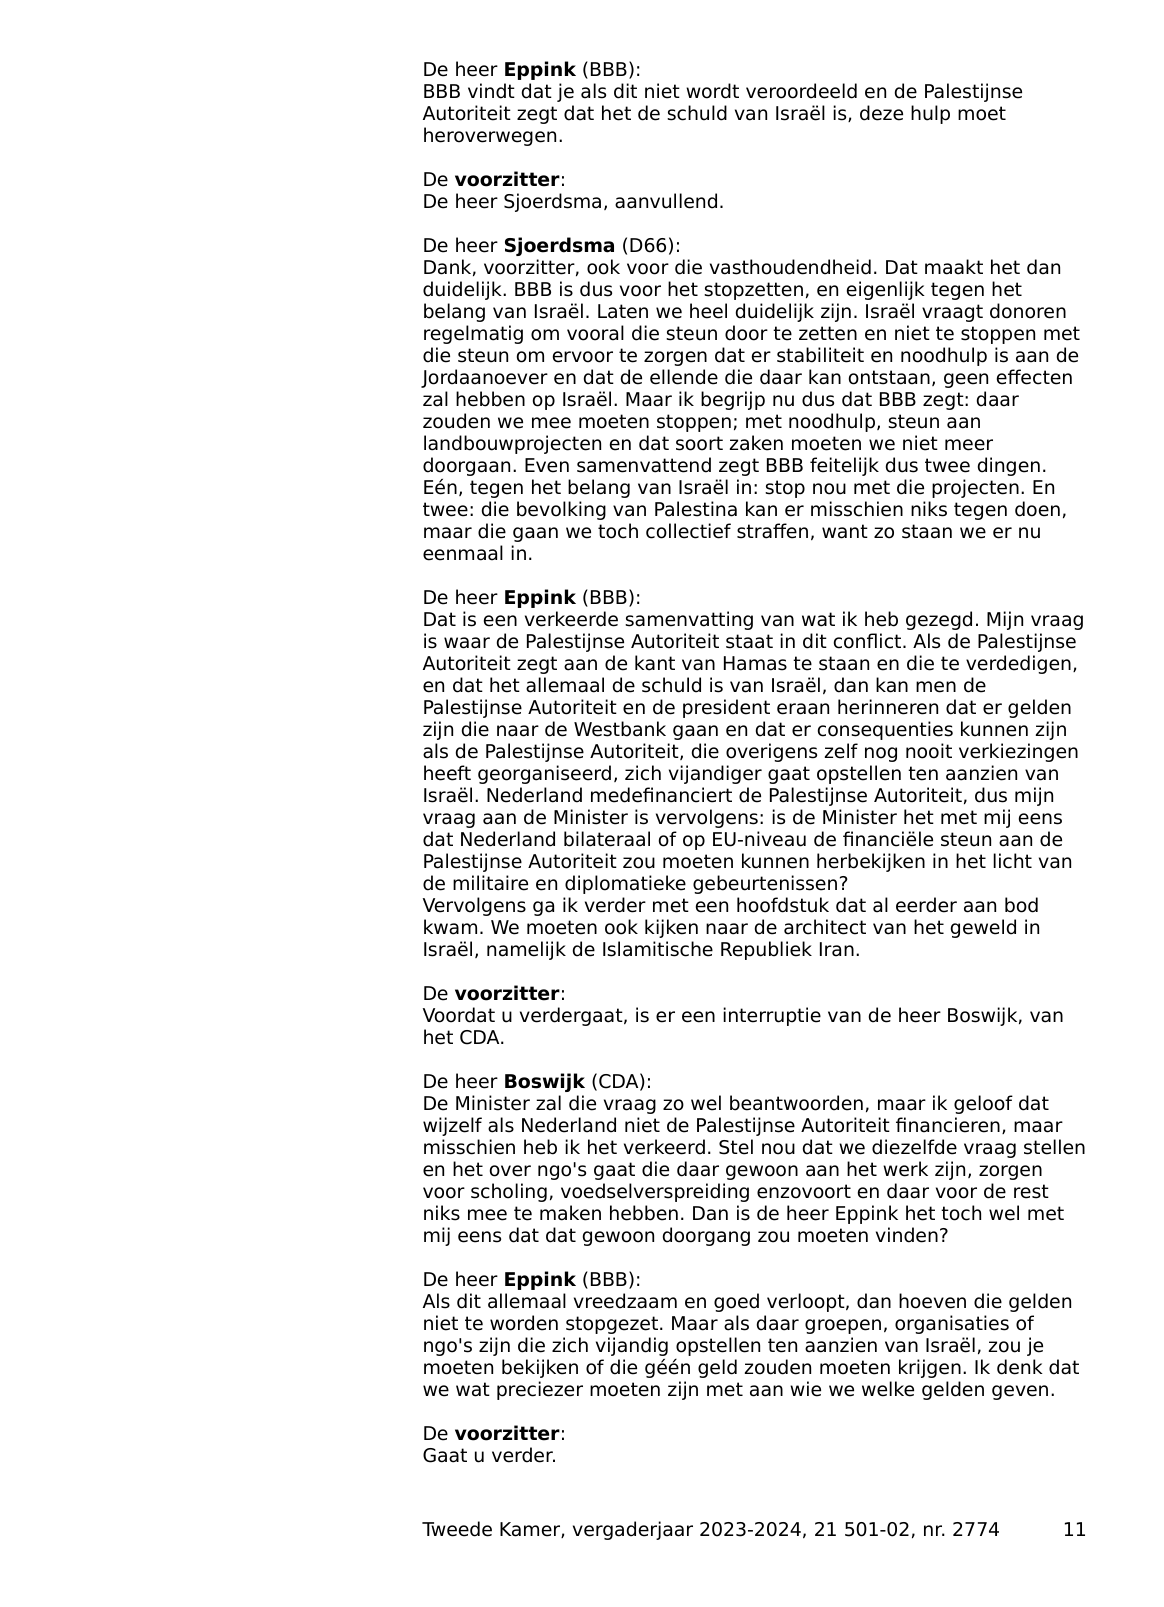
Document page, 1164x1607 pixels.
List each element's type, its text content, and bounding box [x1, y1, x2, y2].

text De heer Sjoerdsma (D66): [422, 235, 1087, 257]
text De Minister zal die vraag zo wel beantwoorden, maar ik geloof dat wijzelf als Nederland niet de Palestijnse Autoriteit financieren, maar misschien heb ik het verkeerd. Stel nou dat we diezelfde vraag stellen en het over ngo's gaat die daar gewoon aan het werk zijn, zorgen voor scholing, voedselverspreiding enzovoort en daar voor de rest niks mee te maken hebben. Dan is de heer Eppink het toch wel met mij eens dat dat gewoon doorgang zou moeten vinden? [422, 1093, 1087, 1247]
text De voorzitter: [422, 169, 1087, 191]
text Dank, voorzitter, ook voor die vasthoudendheid. Dat maakt het dan duidelijk. BBB is dus voor het stopzetten, en eigenlijk tegen het belang van Israël. Laten we heel duidelijk zijn. Israël vraagt donoren regelmatig om vooral die steun door te zetten en niet te stoppen met die steun om ervoor te zorgen dat er stabiliteit en noodhulp is aan de Jordaanoever en dat de ellende die daar kan ontstaan, geen effecten zal hebben op Israël. Maar ik begrijp nu dus dat BBB zegt: daar zouden we mee moeten stoppen; met noodhulp, steun aan landbouwprojecten en dat soort zaken moeten we niet meer doorgaan. Even samenvattend zegt BBB feitelijk dus twee dingen. Eén, tegen het belang van Israël in: stop nou met die projecten. En twee: die bevolking van Palestina kan er misschien niks tegen doen, maar die gaan we toch collectief straffen, want zo staan we er nu eenmaal in. [422, 257, 1087, 565]
text De heer Eppink (BBB): [422, 1269, 1087, 1291]
text De heer Eppink (BBB): [422, 59, 1087, 81]
text Vervolgens ga ik verder met een hoofdstuk dat al eerder aan bod kwam. We moeten ook kijken naar de architect van het geweld in Israël, namelijk de Islamitische Republiek Iran. [422, 895, 1087, 961]
text De voorzitter: [422, 983, 1087, 1005]
text Dat is een verkeerde samenvatting van wat ik heb gezegd. Mijn vraag is waar de Palestijnse Autoriteit staat in dit conflict. Als de Palestijnse Autoriteit zegt aan de kant van Hamas te staan en die te verdedigen, en dat het allemaal de schuld is van Israël, dan kan men de Palestijnse Autoriteit en de president eraan herinneren dat er gelden zijn die naar de Westbank gaan en dat er consequenties kunnen zijn als de Palestijnse Autoriteit, die overigens zelf nog nooit verkiezingen heeft georganiseerd, zich vijandiger gaat opstellen ten aanzien van Israël. Nederland medefinanciert de Palestijnse Autoriteit, dus mijn vraag aan de Minister is vervolgens: is de Minister het met mij eens dat Nederland bilateraal of op EU-niveau de financiële steun aan de Palestijnse Autoriteit zou moeten kunnen herbekijken in het licht van de militaire en diplomatieke gebeurtenissen? [422, 609, 1087, 895]
text Gaat u verder. [422, 1445, 1087, 1467]
text Als dit allemaal vreedzaam en goed verloopt, dan hoeven die gelden niet te worden stopgezet. Maar als daar groepen, organisaties of ngo's zijn die zich vijandig opstellen ten aanzien van Israël, zou je moeten bekijken of die géén geld zouden moeten krijgen. Ik denk dat we wat preciezer moeten zijn met aan wie we welke gelden geven. [422, 1291, 1087, 1401]
text Voordat u verdergaat, is er een interruptie van de heer Boswijk, van het CDA. [422, 1005, 1087, 1049]
text BBB vindt dat je als dit niet wordt veroordeeld en de Palestijnse Autoriteit zegt dat het de schuld van Israël is, deze hulp moet heroverwegen. [422, 81, 1087, 147]
text De heer Boswijk (CDA): [422, 1071, 1087, 1093]
text De heer Sjoerdsma, aanvullend. [422, 191, 1087, 213]
text De heer Eppink (BBB): [422, 587, 1087, 609]
text De voorzitter: [422, 1423, 1087, 1445]
